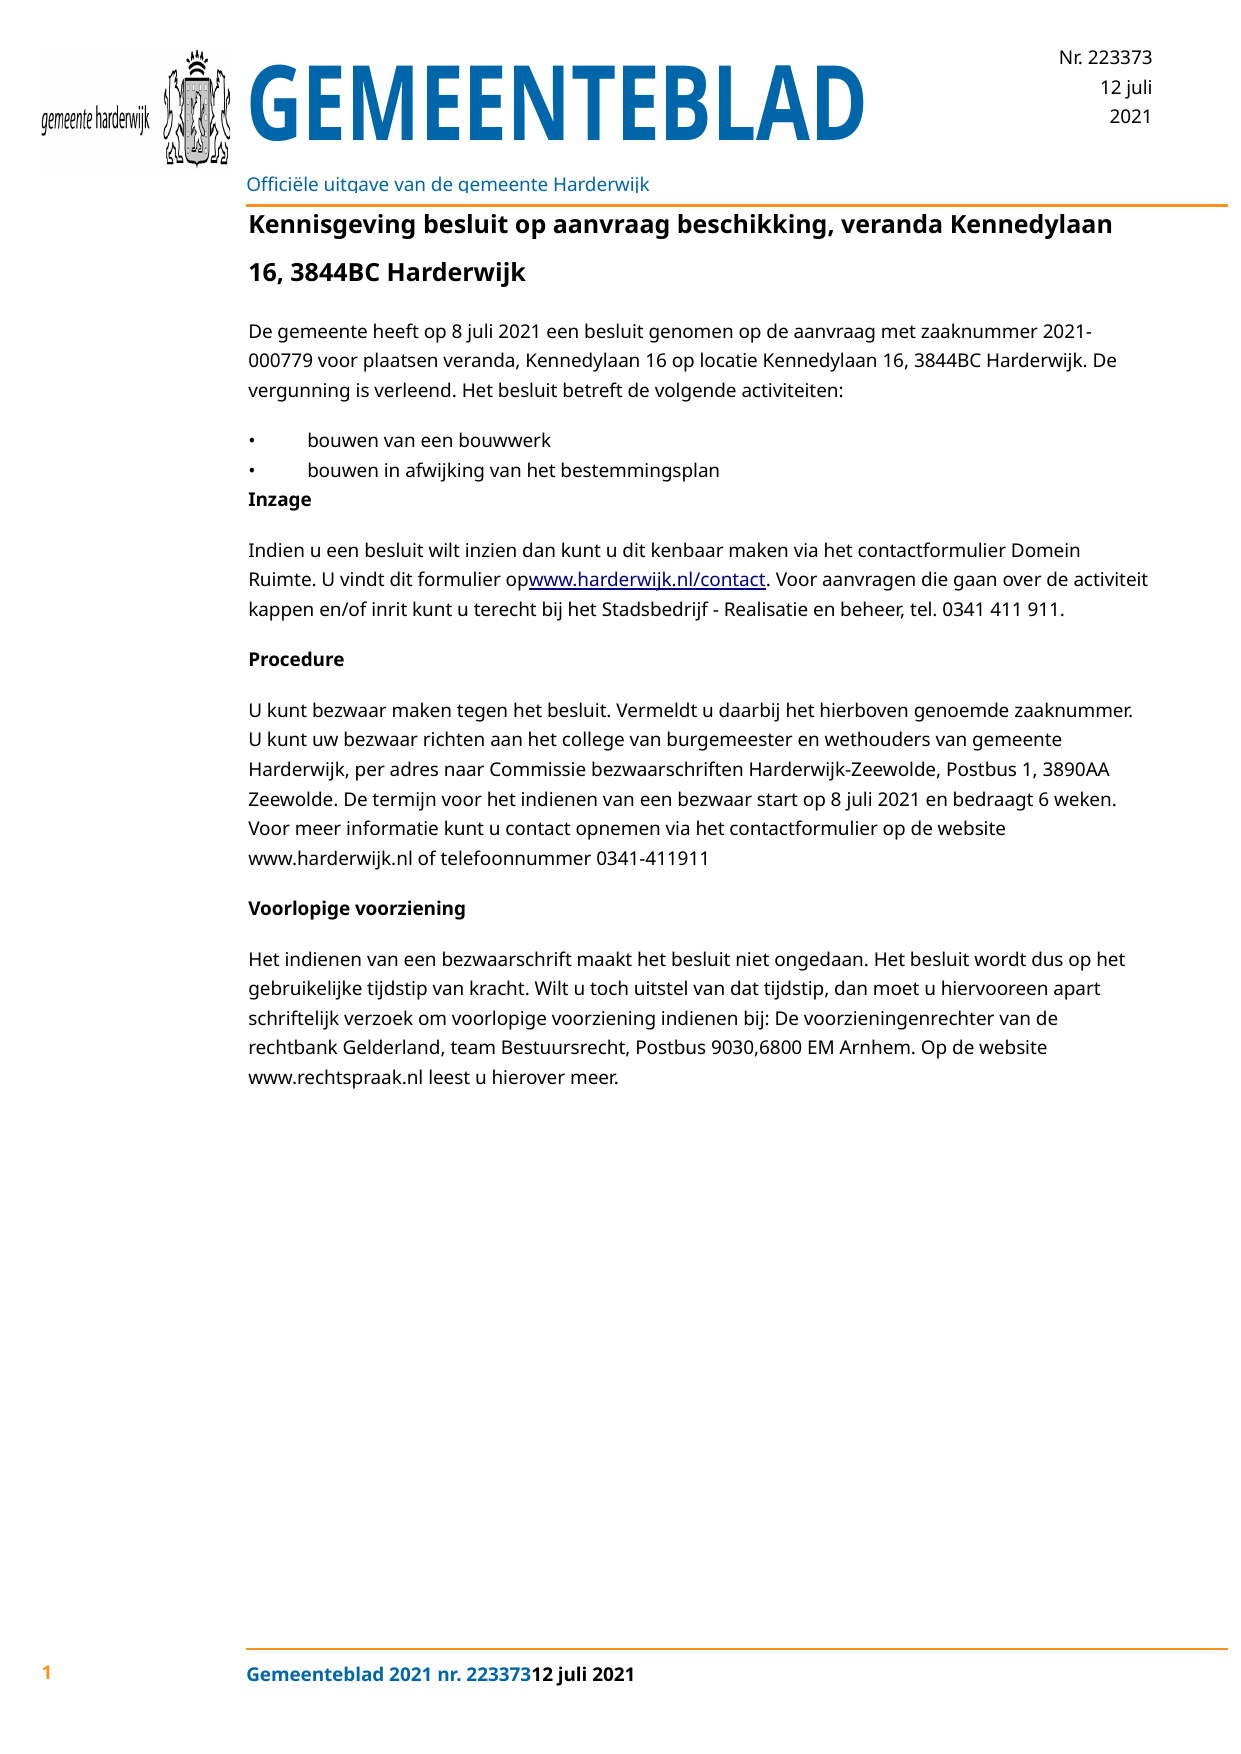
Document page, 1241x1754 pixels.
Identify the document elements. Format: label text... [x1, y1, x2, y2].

text Kennisgeving besluit op aanvraag beschikking, veranda Kennedylaan 16, 3844BC Harderwijk [248, 207, 1152, 288]
text Het indienen van een bezwaarschrift maakt het besluit niet ongedaan. Het besluit wordt dus op het gebruikelijke tijdstip van kracht. Wilt u toch uitstel van dat tijdstip, dan moet u hiervooreen apart schriftelijk verzoek om voorlopige voorziening indienen bij: De voorzieningenrechter van de rechtbank Gelderland, team Bestuursrecht, Postbus 9030,6800 EM Arnhem. Op de website www.rechtspraak.nl leest u hierover meer. [248, 946, 1152, 1090]
text U kunt bezwaar maken tegen het besluit. Vermeldt u daarbij het hierboven genoemde zaaknummer. U kunt uw bezwaar richten aan het college van burgemeester en wethouders van gemeente Harderwijk, per adres naar Commissie bezwaarschriften Harderwijk-Zeewolde, Postbus 1, 3890AA Zeewolde. De termijn voor het indienen van een bezwaar start op 8 juli 2021 en bedraagt 6 weken. Voor meer informatie kunt u contact opnemen via het contactformulier op de website www.harderwijk.nl of telefoonnummer 0341-411911 [248, 697, 1152, 871]
text Indien u een besluit wilt inzien dan kunt u dit kenbaar maken via het contactformulier Domein Ruimte. U vindt dit formulier opwww.harderwijk.nl/contact. Voor aanvragen die gaan over de activiteit kappen en/of inrit kunt u terecht bij het Stadsbedrijf - Realisatie en beheer, tel. 0341 411 911. [248, 537, 1152, 622]
picture [41, 47, 231, 172]
list bouwen in afwijking van het bestemmingsplan [248, 457, 1152, 483]
text Voorlopige voorziening [248, 895, 1152, 921]
text Procedure [248, 647, 1152, 672]
list bouwen van een bouwwerk [248, 427, 1152, 453]
text Inzage [248, 487, 1152, 512]
text De gemeente heeft op 8 juli 2021 een besluit genomen op de aanvraag met zaaknummer 2021-000779 voor plaatsen veranda, Kennedylaan 16 op locatie Kennedylaan 16, 3844BC Harderwijk. De vergunning is verleend. Het besluit betreft de volgende activiteiten: [248, 318, 1152, 403]
